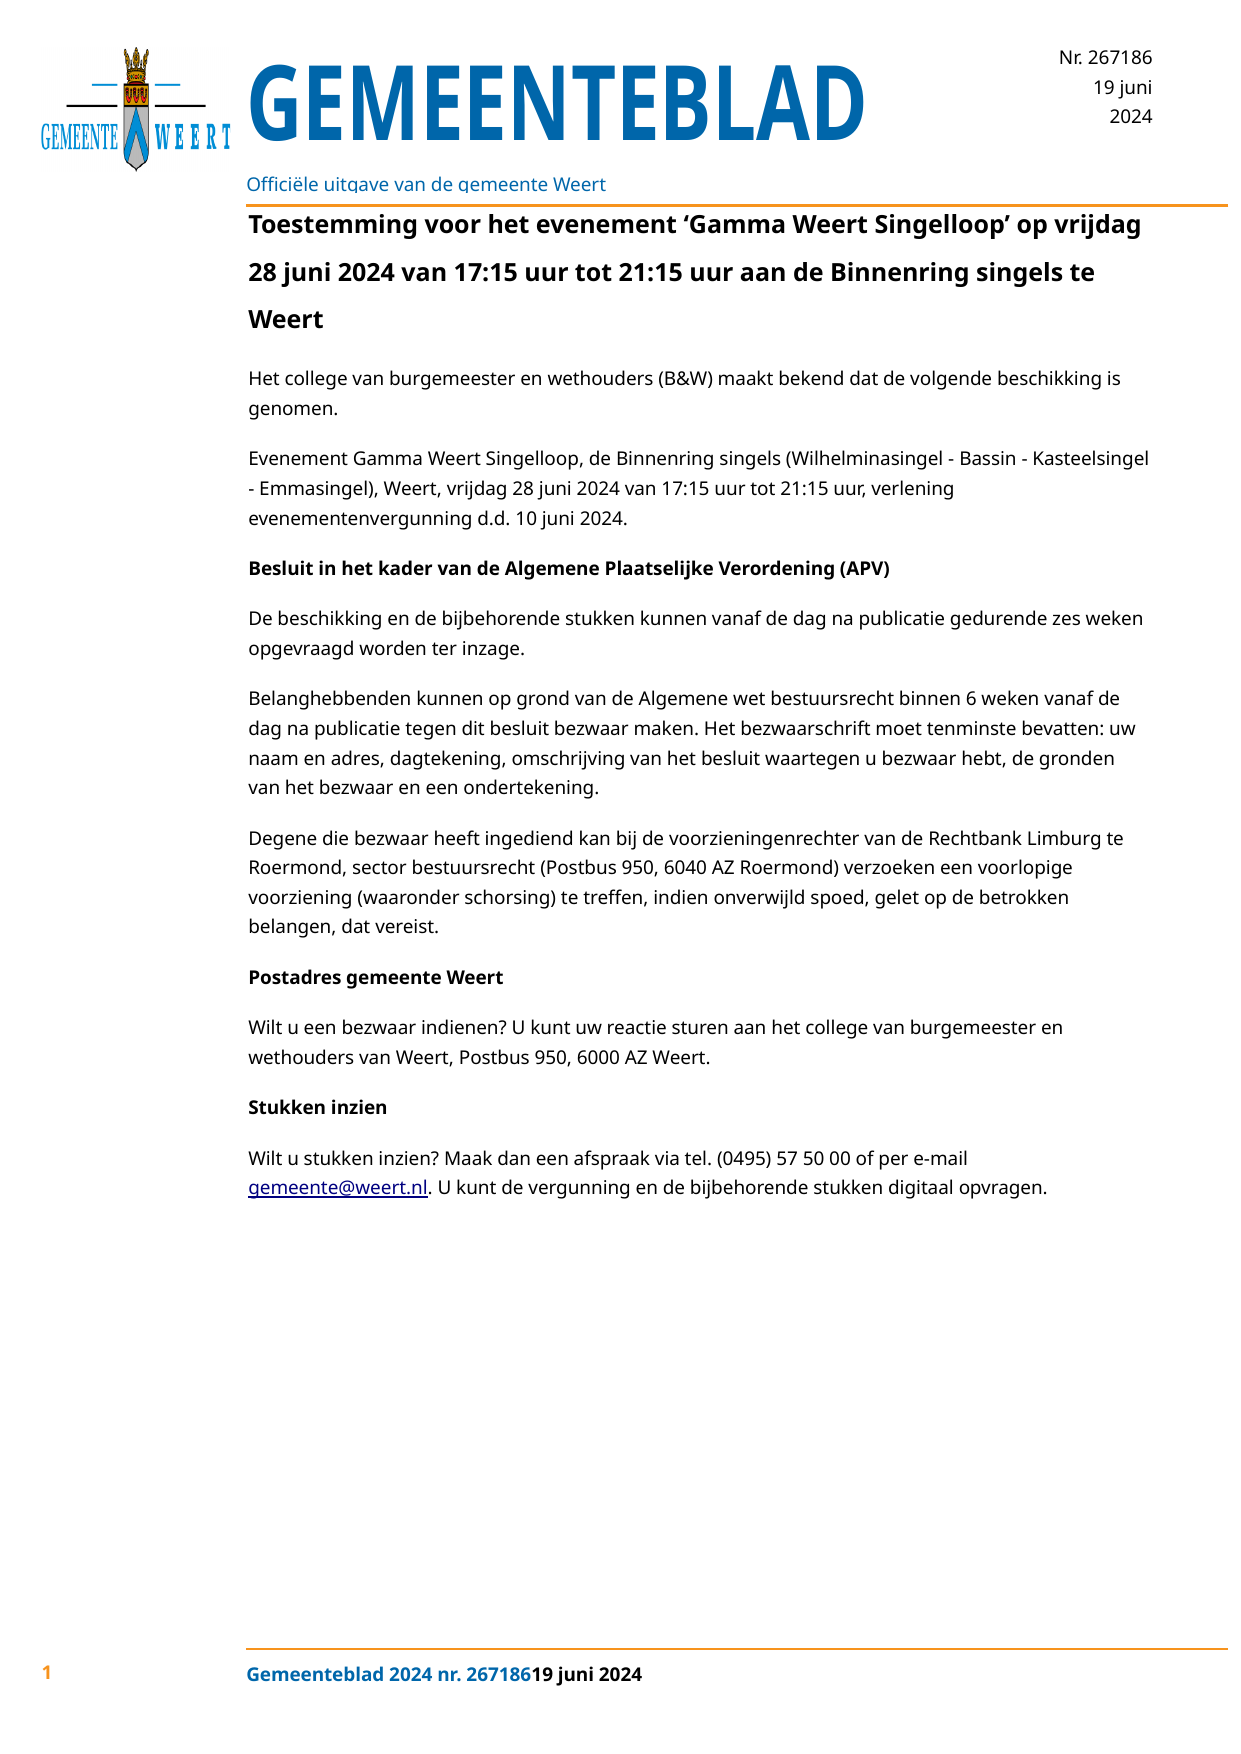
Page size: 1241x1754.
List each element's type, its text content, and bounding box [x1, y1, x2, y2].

text Evenement Gamma Weert Singelloop, de Binnenring singels (Wilhelminasingel - Bassin - Kasteelsingel - Emmasingel), Weert, vrijdag 28 juni 2024 van 17:15 uur tot 21:15 uur, verlening evenementenvergunning d.d. 10 juni 2024. [248, 446, 1152, 530]
text Postadres gemeente Weert [248, 964, 1152, 989]
text Stukken inzien [248, 1094, 1152, 1120]
picture [41, 47, 231, 172]
text Het college van burgemeester en wethouders (B&W) maakt bekend dat de volgende beschikking is genomen. [248, 366, 1152, 421]
text Belanghebbenden kunnen op grond van de Algemene wet bestuursrecht binnen 6 weken vanaf de dag na publicatie tegen dit besluit bezwaar maken. Het bezwaarschrift moet tenminste bevatten: uw naam en adres, dagtekening, omschrijving van het besluit waartegen u bezwaar hebt, de gronden van het bezwaar en een ondertekening. [248, 686, 1152, 800]
text Degene die bezwaar heeft ingediend kan bij de voorzieningenrechter van de Rechtbank Limburg te Roermond, sector bestuursrecht (Postbus 950, 6040 AZ Roermond) verzoeken een voorlopige voorziening (waaronder schorsing) te treffen, indien onverwijld spoed, gelet op de betrokken belangen, dat vereist. [248, 825, 1152, 939]
text Toestemming voor het evenement ‘Gamma Weert Singelloop’ op vrijdag 28 juni 2024 van 17:15 uur tot 21:15 uur aan de Binnenring singels te Weert [248, 207, 1152, 336]
text De beschikking en de bijbehorende stukken kunnen vanaf de dag na publicatie gedurende zes weken opgevraagd worden ter inzage. [248, 606, 1152, 661]
text Wilt u een bezwaar indienen? U kunt uw reactie sturen aan het college van burgemeester en wethouders van Weert, Postbus 950, 6000 AZ Weert. [248, 1014, 1152, 1069]
text Wilt u stukken inzien? Maak dan een afspraak via tel. (0495) 57 50 00 of per e-mail gemeente@weert.nl. U kunt de vergunning en de bijbehorende stukken digitaal opvragen. [248, 1145, 1152, 1200]
text Besluit in het kader van de Algemene Plaatselijke Verordening (APV) [248, 555, 1152, 581]
